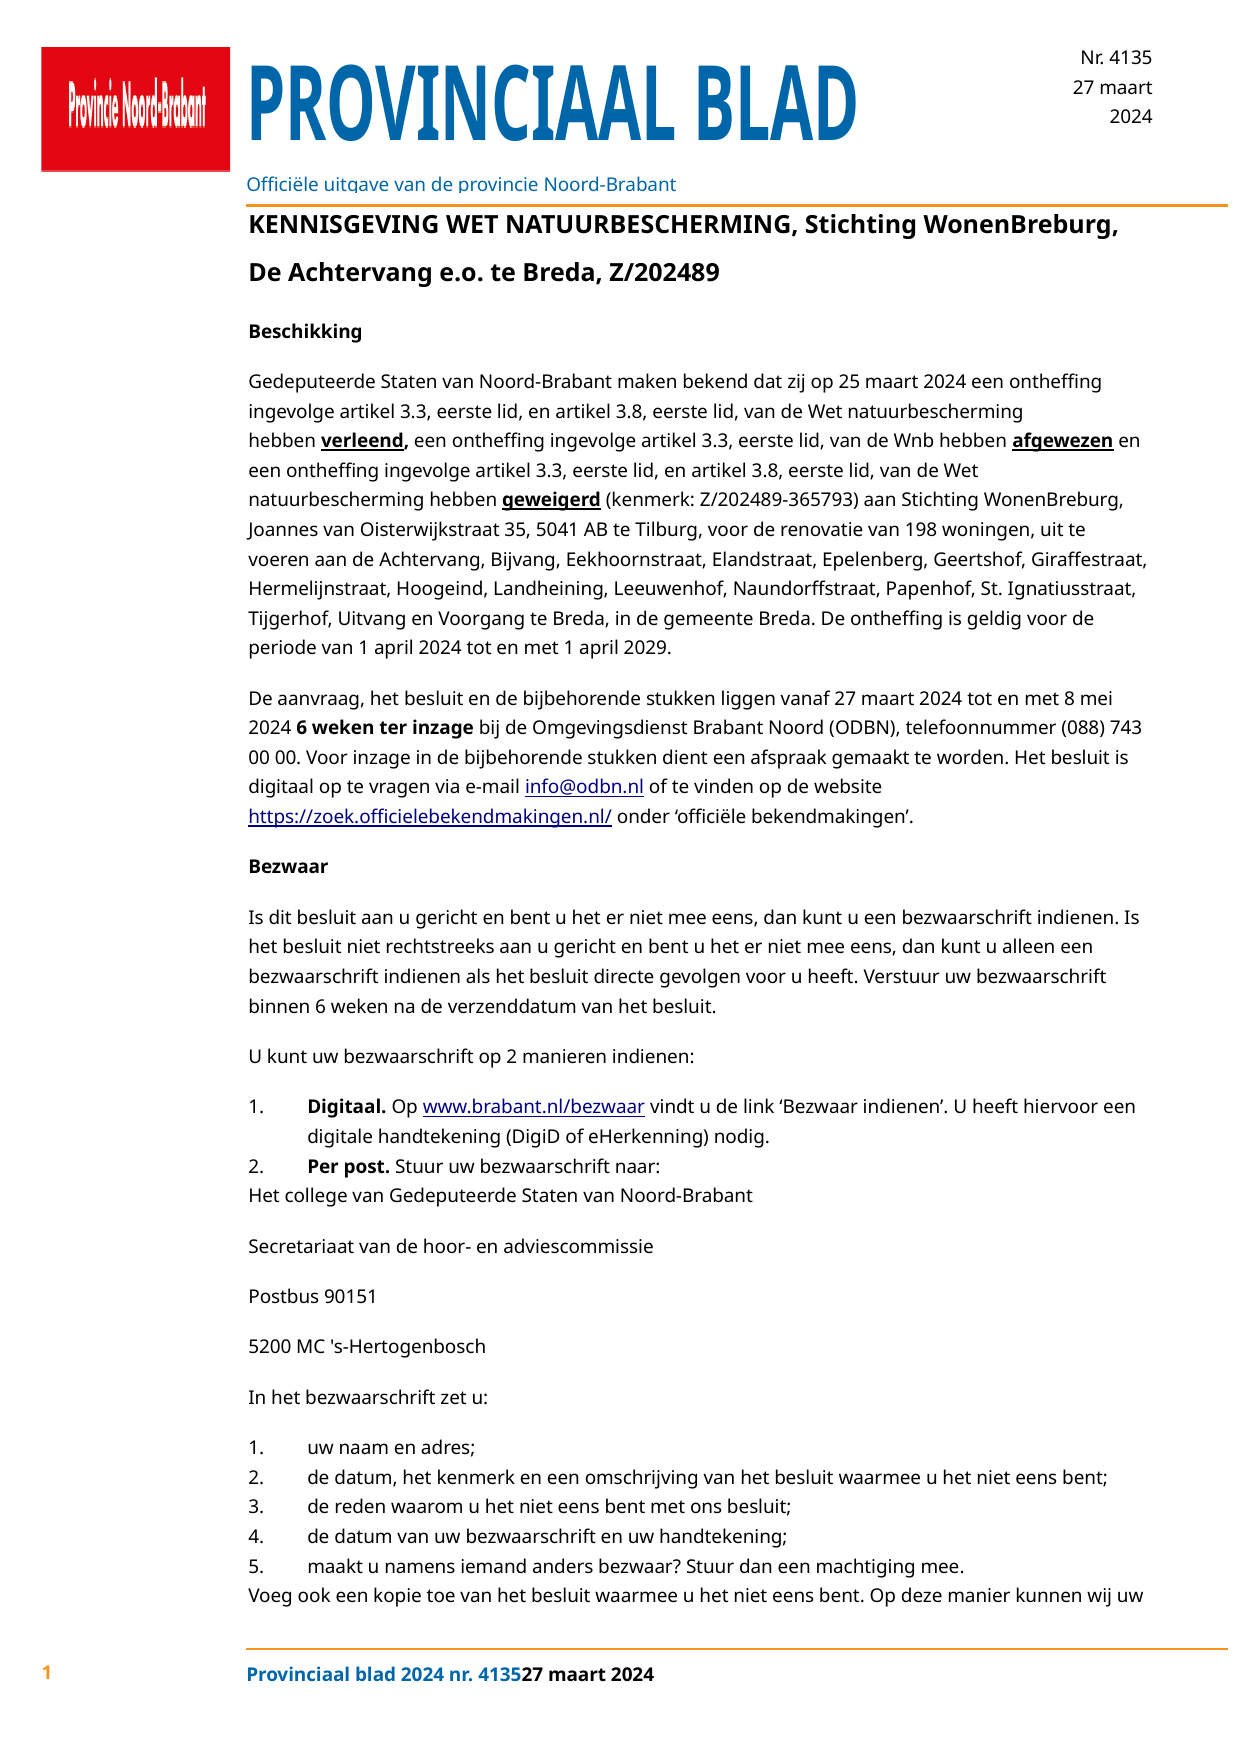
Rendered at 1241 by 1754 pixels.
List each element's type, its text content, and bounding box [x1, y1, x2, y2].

list uw naam en adres; [248, 1434, 1152, 1460]
list Digitaal. Op www.brabant.nl/bezwaar vindt u de link ‘Bezwaar indienen’. U heeft hiervoor een digitale handtekening (DigiD of eHerkenning) nodig. [248, 1094, 1152, 1149]
text Gedeputeerde Staten van Noord-Brabant maken bekend dat zij op 25 maart 2024 een ontheffing ingevolge artikel 3.3, eerste lid, en artikel 3.8, eerste lid, van de Wet natuurbescherming hebben verleend, een ontheffing ingevolge artikel 3.3, eerste lid, van de Wnb hebben afgewezen en een ontheffing ingevolge artikel 3.3, eerste lid, en artikel 3.8, eerste lid, van de Wet natuurbescherming hebben geweigerd (kenmerk: Z/202489-365793) aan Stichting WonenBreburg, Joannes van Oisterwijkstraat 35, 5041 AB te Tilburg, voor de renovatie van 198 woningen, uit te voeren aan de Achtervang, Bijvang, Eekhoornstraat, Elandstraat, Epelenberg, Geertshof, Giraffestraat, Hermelijnstraat, Hoogeind, Landheining, Leeuwenhof, Naundorffstraat, Papenhof, St. Ignatiusstraat, Tijgerhof, Uitvang en Voorgang te Breda, in de gemeente Breda. De ontheffing is geldig voor de periode van 1 april 2024 tot en met 1 april 2029. [248, 368, 1152, 660]
text Postbus 90151 [248, 1283, 1152, 1309]
list de datum, het kenmerk en een omschrijving van het besluit waarmee u het niet eens bent; [248, 1464, 1152, 1490]
text KENNISGEVING WET NATUURBESCHERMING, Stichting WonenBreburg, De Achtervang e.o. te Breda, Z/202489 [248, 207, 1152, 288]
text 5200 MC 's‑Hertogenbosch [248, 1334, 1152, 1359]
text Bezwaar [248, 854, 1152, 879]
text U kunt uw bezwaarschrift op 2 manieren indienen: [248, 1043, 1152, 1069]
text In het bezwaarschrift zet u: [248, 1384, 1152, 1410]
text Voeg ook een kopie toe van het besluit waarmee u het niet eens bent. Op deze manier kunnen wij uw [248, 1582, 1152, 1608]
text Beschikking [248, 318, 1152, 344]
text Secretariaat van de hoor- en adviescommissie [248, 1233, 1152, 1259]
text De aanvraag, het besluit en de bijbehorende stukken liggen vanaf 27 maart 2024 tot en met 8 mei 2024 6 weken ter inzage bij de Omgevingsdienst Brabant Noord (ODBN), telefoonnummer (088) 743 00 00. Voor inzage in de bijbehorende stukken dient een afspraak gemaakt te worden. Het besluit is digitaal op te vragen via e-mail info@odbn.nl of te vinden op de website https://zoek.officielebekendmakingen.nl/ onder ‘officiële bekendmakingen’. [248, 685, 1152, 829]
list de reden waarom u het niet eens bent met ons besluit; [248, 1494, 1152, 1519]
text Het college van Gedeputeerde Staten van Noord-Brabant [248, 1182, 1152, 1208]
list Per post. Stuur uw bezwaarschrift naar: [248, 1153, 1152, 1179]
text Is dit besluit aan u gericht en bent u het er niet mee eens, dan kunt u een bezwaarschrift indienen. Is het besluit niet rechtstreeks aan u gericht en bent u het er niet mee eens, dan kunt u alleen een bezwaarschrift indienen als het besluit directe gevolgen voor u heeft. Verstuur uw bezwaarschrift binnen 6 weken na de verzenddatum van het besluit. [248, 904, 1152, 1019]
picture [41, 47, 231, 172]
list maakt u namens iemand anders bezwaar? Stuur dan een machtiging mee. [248, 1553, 1152, 1579]
list de datum van uw bezwaarschrift en uw handtekening; [248, 1523, 1152, 1549]
